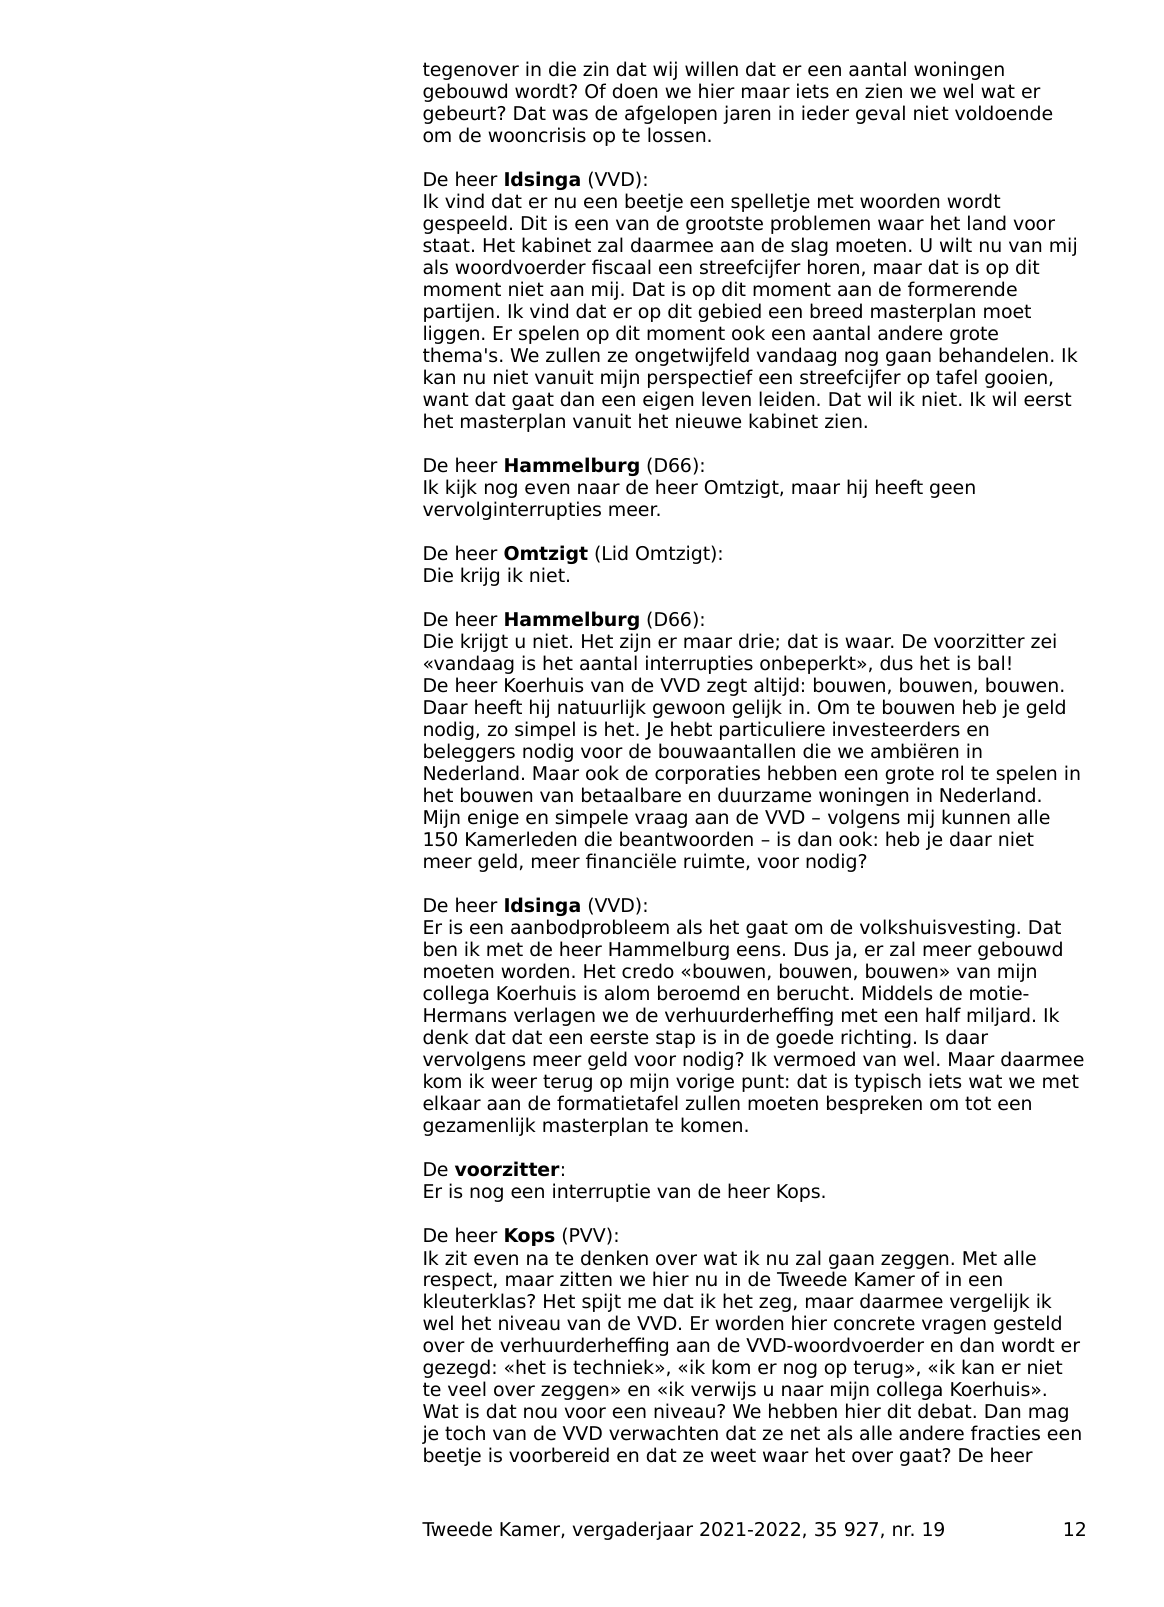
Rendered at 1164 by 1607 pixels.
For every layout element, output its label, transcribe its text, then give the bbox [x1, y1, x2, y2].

text De heer Hammelburg (D66): [422, 609, 1087, 631]
text De heer Hammelburg (D66): [422, 455, 1087, 477]
text De heer Idsinga (VVD): [422, 169, 1087, 191]
text De heer Omtzigt (Lid Omtzigt): [422, 543, 1087, 565]
text Ik vind dat er nu een beetje een spelletje met woorden wordt gespeeld. Dit is een van de grootste problemen waar het land voor staat. Het kabinet zal daarmee aan de slag moeten. U wilt nu van mij als woordvoerder fiscaal een streefcijfer horen, maar dat is op dit moment niet aan mij. Dat is op dit moment aan de formerende partijen. Ik vind dat er op dit gebied een breed masterplan moet liggen. Er spelen op dit moment ook een aantal andere grote thema's. We zullen ze ongetwijfeld vandaag nog gaan behandelen. Ik kan nu niet vanuit mijn perspectief een streefcijfer op tafel gooien, want dat gaat dan een eigen leven leiden. Dat wil ik niet. Ik wil eerst het masterplan vanuit het nieuwe kabinet zien. [422, 191, 1087, 433]
text De heer Kops (PVV): [422, 1225, 1087, 1247]
text Ik zit even na te denken over wat ik nu zal gaan zeggen. Met alle respect, maar zitten we hier nu in de Tweede Kamer of in een kleuterklas? Het spijt me dat ik het zeg, maar daarmee vergelijk ik wel het niveau van de VVD. Er worden hier concrete vragen gesteld over de verhuurderheffing aan de VVD-woordvoerder en dan wordt er gezegd: «het is techniek», «ik kom er nog op terug», «ik kan er niet te veel over zeggen» en «ik verwijs u naar mijn collega Koerhuis». Wat is dat nou voor een niveau? We hebben hier dit debat. Dan mag je toch van de VVD verwachten dat ze net als alle andere fracties een beetje is voorbereid en dat ze weet waar het over gaat? De heer [422, 1247, 1087, 1467]
text Er is een aanbodprobleem als het gaat om de volkshuisvesting. Dat ben ik met de heer Hammelburg eens. Dus ja, er zal meer gebouwd moeten worden. Het credo «bouwen, bouwen, bouwen» van mijn collega Koerhuis is alom beroemd en berucht. Middels de motie-Hermans verlagen we de verhuurderheffing met een half miljard. Ik denk dat dat een eerste stap is in de goede richting. Is daar vervolgens meer geld voor nodig? Ik vermoed van wel. Maar daarmee kom ik weer terug op mijn vorige punt: dat is typisch iets wat we met elkaar aan de formatietafel zullen moeten bespreken om tot een gezamenlijk masterplan te komen. [422, 917, 1087, 1137]
text De heer Koerhuis van de VVD zegt altijd: bouwen, bouwen, bouwen. Daar heeft hij natuurlijk gewoon gelijk in. Om te bouwen heb je geld nodig, zo simpel is het. Je hebt particuliere investeerders en beleggers nodig voor de bouwaantallen die we ambiëren in Nederland. Maar ook de corporaties hebben een grote rol te spelen in het bouwen van betaalbare en duurzame woningen in Nederland. Mijn enige en simpele vraag aan de VVD – volgens mij kunnen alle 150 Kamerleden die beantwoorden – is dan ook: heb je daar niet meer geld, meer financiële ruimte, voor nodig? [422, 675, 1087, 873]
text Die krijg ik niet. [422, 565, 1087, 587]
text De heer Idsinga (VVD): [422, 895, 1087, 917]
text Er is nog een interruptie van de heer Kops. [422, 1181, 1087, 1203]
text Die krijgt u niet. Het zijn er maar drie; dat is waar. De voorzitter zei «vandaag is het aantal interrupties onbeperkt», dus het is bal! [422, 631, 1087, 675]
text Ik kijk nog even naar de heer Omtzigt, maar hij heeft geen vervolginterrupties meer. [422, 477, 1087, 521]
text De voorzitter: [422, 1159, 1087, 1181]
text tegenover in die zin dat wij willen dat er een aantal woningen gebouwd wordt? Of doen we hier maar iets en zien we wel wat er gebeurt? Dat was de afgelopen jaren in ieder geval niet voldoende om de wooncrisis op te lossen. [422, 59, 1087, 147]
